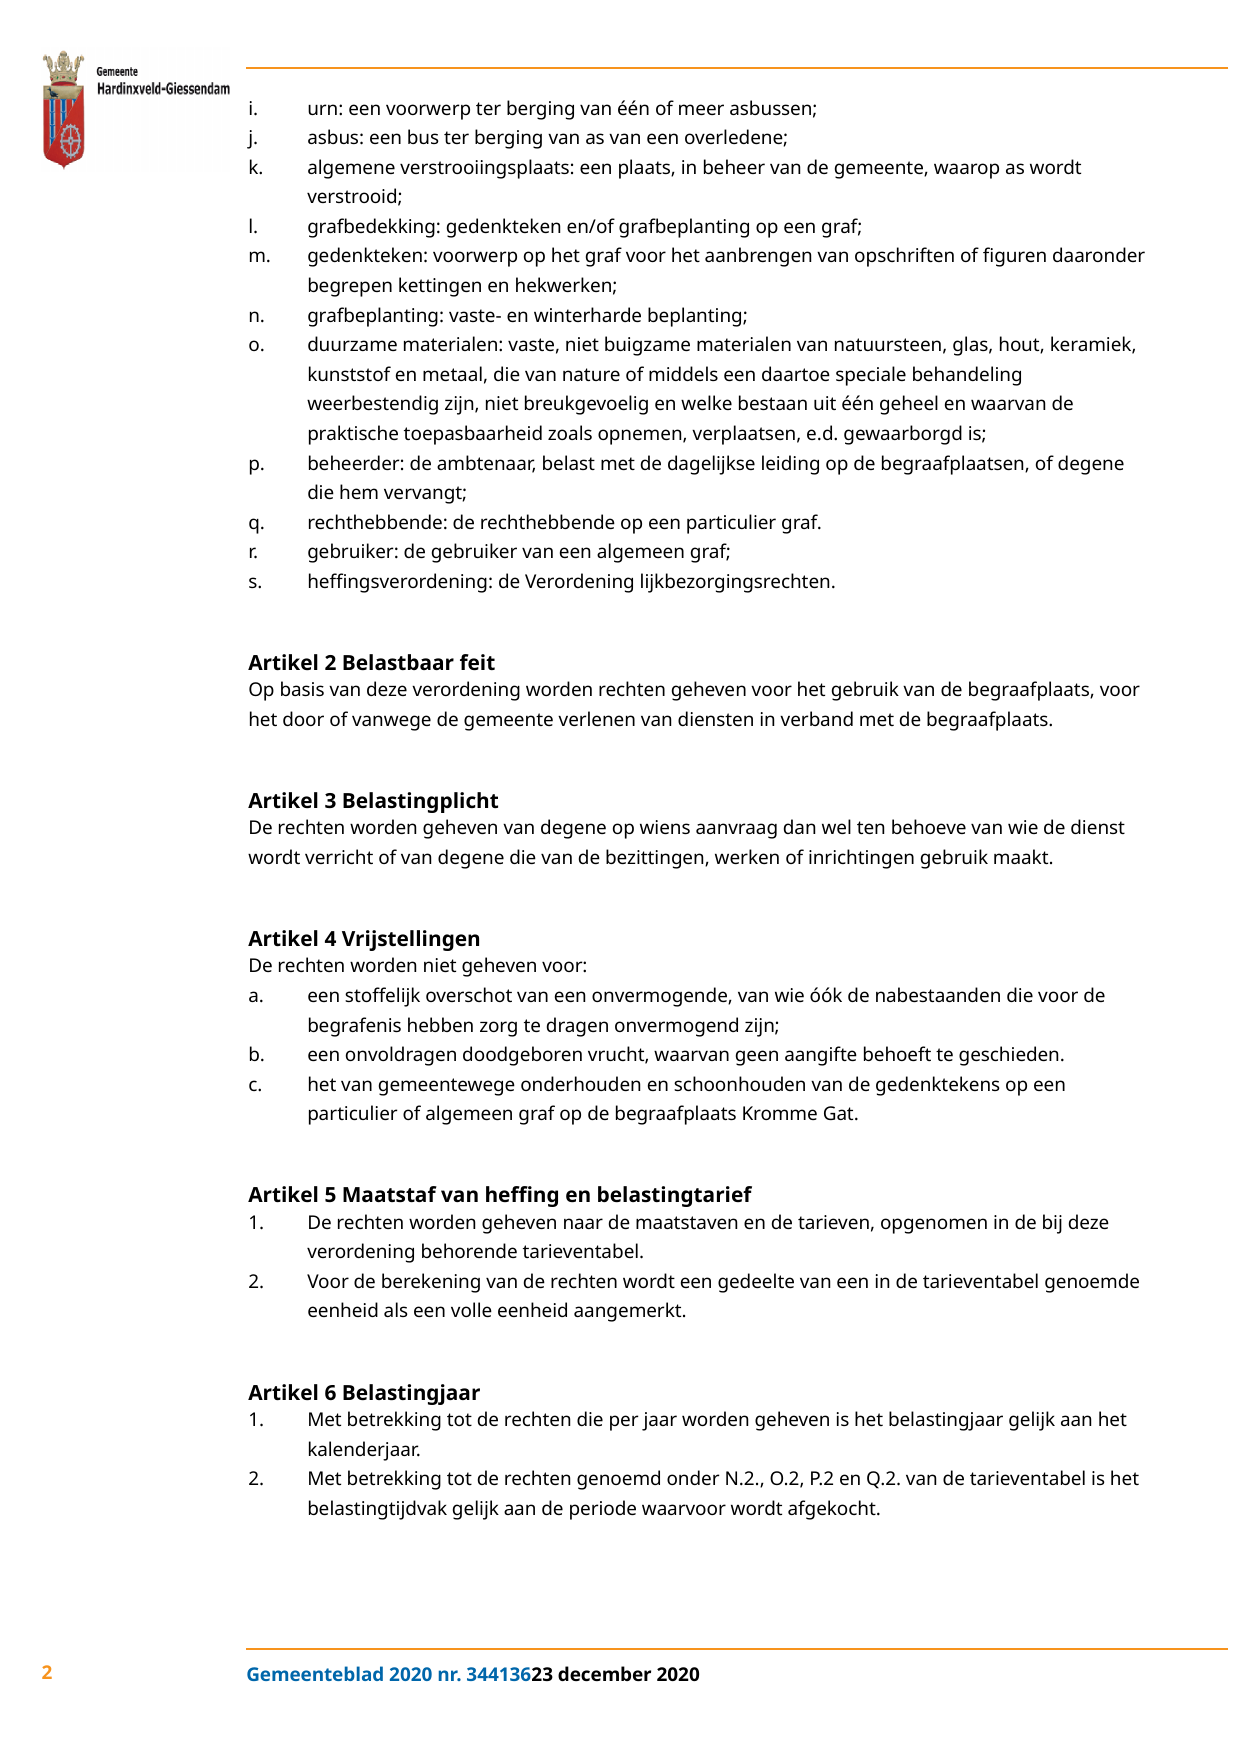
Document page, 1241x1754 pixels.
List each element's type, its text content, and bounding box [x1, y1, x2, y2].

list urn: een voorwerp ter berging van één of meer asbussen; [248, 95, 1152, 121]
list een stoffelijk overschot van een onvermogende, van wie óók de nabestaanden die voor de begrafenis hebben zorg te dragen onvermogend zijn; [248, 982, 1152, 1037]
text Artikel 3 Belastingplicht [248, 786, 1152, 814]
list grafbeplanting: vaste- en winterharde beplanting; [248, 302, 1152, 328]
list duurzame materialen: vaste, niet buigzame materialen van natuursteen, glas, hout, keramiek, kunststof en metaal, die van nature of middels een daartoe speciale behandeling weerbestendig zijn, niet breukgevoelig en welke bestaan uit één geheel en waarvan de praktische toepasbaarheid zoals opnemen, verplaatsen, e.d. gewaarborgd is; [248, 331, 1152, 446]
list Met betrekking tot de rechten die per jaar worden geheven is het belastingjaar gelijk aan het kalenderjaar. [248, 1406, 1152, 1461]
list Voor de berekening van de rechten wordt een gedeelte van een in de tarieventabel genoemde eenheid als een volle eenheid aangemerkt. [248, 1268, 1152, 1323]
list algemene verstrooiingsplaats: een plaats, in beheer van de gemeente, waarop as wordt verstrooid; [248, 154, 1152, 209]
list asbus: een bus ter berging van as van een overledene; [248, 124, 1152, 150]
list beheerder: de ambtenaar, belast met de dagelijkse leiding op de begraafplaatsen, of degene die hem vervangt; [248, 450, 1152, 505]
list De rechten worden geheven naar de maatstaven en de tarieven, opgenomen in de bij deze verordening behorende tarieventabel. [248, 1209, 1152, 1264]
list Met betrekking tot de rechten genoemd onder N.2., O.2, P.2 en Q.2. van de tarieventabel is het belastingtijdvak gelijk aan de periode waarvoor wordt afgekocht. [248, 1465, 1152, 1521]
list rechthebbende: de rechthebbende op een particulier graf. [248, 509, 1152, 535]
text Artikel 5 Maatstaf van heffing en belastingtarief [248, 1181, 1152, 1209]
list grafbedekking: gedenkteken en/of grafbeplanting op een graf; [248, 213, 1152, 239]
text De rechten worden niet geheven voor: [248, 953, 1152, 978]
text Artikel 2 Belastbaar feit [248, 648, 1152, 677]
list heffingsverordening: de Verordening lijkbezorgingsrechten. [248, 568, 1152, 594]
text Op basis van deze verordening worden rechten geheven voor het gebruik van de begraafplaats, voor het door of vanwege de gemeente verlenen van diensten in verband met de begraafplaats. [248, 677, 1152, 732]
list een onvoldragen doodgeboren vrucht, waarvan geen aangifte behoeft te geschieden. [248, 1041, 1152, 1067]
text De rechten worden geheven van degene op wiens aanvraag dan wel ten behoeve van wie de dienst wordt verricht of van degene die van de bezittingen, werken of inrichtingen gebruik maakt. [248, 814, 1152, 870]
text Artikel 6 Belastingjaar [248, 1378, 1152, 1406]
text Artikel 4 Vrijstellingen [248, 924, 1152, 953]
picture [41, 47, 231, 172]
list gedenkteken: voorwerp op het graf voor het aanbrengen van opschriften of figuren daaronder begrepen kettingen en hekwerken; [248, 243, 1152, 298]
list gebruiker: de gebruiker van een algemeen graf; [248, 538, 1152, 564]
list het van gemeentewege onderhouden en schoonhouden van de gedenktekens op een particulier of algemeen graf op de begraafplaats Kromme Gat. [248, 1071, 1152, 1126]
